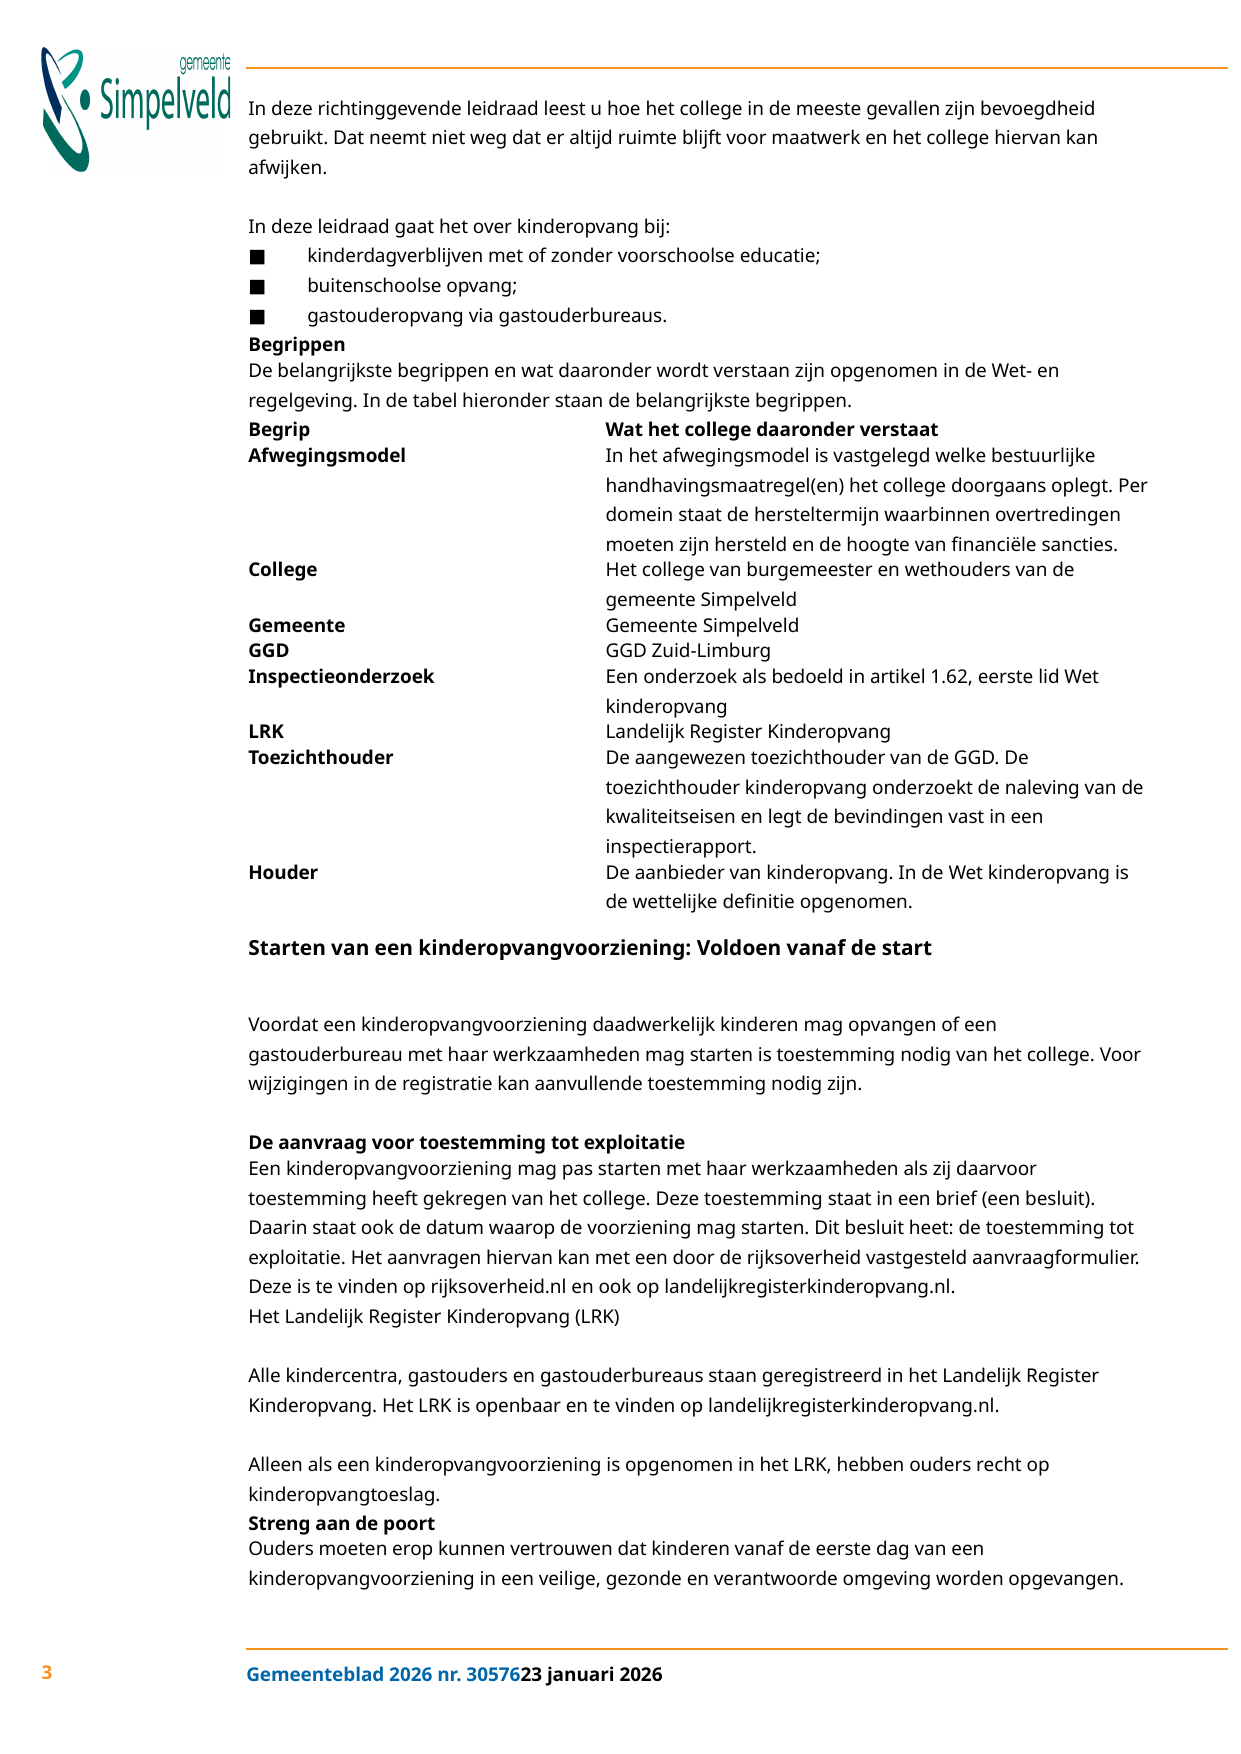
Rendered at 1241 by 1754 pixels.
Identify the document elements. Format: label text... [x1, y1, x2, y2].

text Een kinderopvangvoorziening mag pas starten met haar werkzaamheden als zij daarvoor toestemming heeft gekregen van het college. Deze toestemming staat in een brief (een besluit). Daarin staat ook de datum waarop de voorziening mag starten. Dit besluit heet: de toestemming tot exploitatie. Het aanvragen hiervan kan met een door de rijksoverheid vastgesteld aanvraagformulier. Deze is te vinden op rijksoverheid.nl en ook op landelijkregisterkinderopvang.nl. [248, 1155, 1152, 1299]
text Voordat een kinderopvangvoorziening daadwerkelijk kinderen mag opvangen of een gastouderbureau met haar werkzaamheden mag starten is toestemming nodig van het college. Voor wijzigingen in de registratie kan aanvullende toestemming nodig zijn. [248, 1011, 1152, 1096]
table_cell De aangewezen toezichthouder van de GGD. De toezichthouder kinderopvang onderzoekt de naleving van de kwaliteitseisen en legt de bevindingen vast in een inspectierapport. [605, 745, 1152, 859]
table_cell Het college van burgemeester en wethouders van de gemeente Simpelveld [605, 557, 1152, 612]
list buitenschoolse opvang; [248, 272, 1152, 298]
table_cell GGD Zuid-Limburg [605, 638, 1152, 663]
text Streng aan de poort [248, 1510, 1152, 1536]
table_header Begrip [248, 416, 605, 442]
table_cell Inspectieonderzoek [248, 664, 605, 719]
table_header Het Landelijk Register Kinderopvang (LRK) Alle kindercentra, gastouders en gastouderbureaus staan geregistreerd in het Landelijk Register Kinderopvang. Het LRK is openbaar en te vinden op landelijkregisterkinderopvang.nl. Alleen als een kinderopvangvoorziening is opgenomen in het LRK, hebben ouders recht op kinderopvangtoeslag. [248, 1303, 1152, 1507]
text De belangrijkste begrippen en wat daaronder wordt verstaan zijn opgenomen in de Wet- en regelgeving. In de tabel hieronder staan de belangrijkste begrippen. [248, 357, 1152, 412]
table_cell Gemeente Simpelveld [605, 612, 1152, 638]
text In deze leidraad gaat het over kinderopvang bij: [248, 213, 1152, 239]
text Begrippen [248, 331, 1152, 357]
table_cell Afwegingsmodel [248, 442, 605, 557]
text Ouders moeten erop kunnen vertrouwen dat kinderen vanaf de eerste dag van een kinderopvangvoorziening in een veilige, gezonde en verantwoorde omgeving worden opgevangen. [248, 1536, 1152, 1591]
table_cell De aanbieder van kinderopvang. In de Wet kinderopvang is de wettelijke definitie opgenomen. [605, 859, 1152, 914]
table_cell College [248, 557, 605, 612]
table_cell Landelijk Register Kinderopvang [605, 719, 1152, 744]
text De aanvraag voor toestemming tot exploitatie [248, 1129, 1152, 1155]
table_cell Gemeente [248, 612, 605, 638]
table_cell Toezichthouder [248, 745, 605, 859]
table_cell GGD [248, 638, 605, 663]
text In deze richtinggevende leidraad leest u hoe het college in de meeste gevallen zijn bevoegdheid gebruikt. Dat neemt niet weg dat er altijd ruimte blijft voor maatwerk en het college hiervan kan afwijken. [248, 95, 1152, 180]
table_cell LRK [248, 719, 605, 744]
table_cell Houder [248, 859, 605, 914]
table_cell In het afwegingsmodel is vastgelegd welke bestuurlijke handhavingsmaatregel(en) het college doorgaans oplegt. Per domein staat de hersteltermijn waarbinnen overtredingen moeten zijn hersteld en de hoogte van financiële sancties. [605, 442, 1152, 557]
text Starten van een kinderopvangvoorziening: Voldoen vanaf de start [248, 933, 1152, 962]
list kinderdagverblijven met of zonder voorschoolse educatie; [248, 243, 1152, 268]
picture [41, 47, 231, 172]
list gastouderopvang via gastouderbureaus. [248, 302, 1152, 328]
table_header Wat het college daaronder verstaat [605, 416, 1152, 442]
table_cell Een onderzoek als bedoeld in artikel 1.62, eerste lid Wet kinderopvang [605, 664, 1152, 719]
